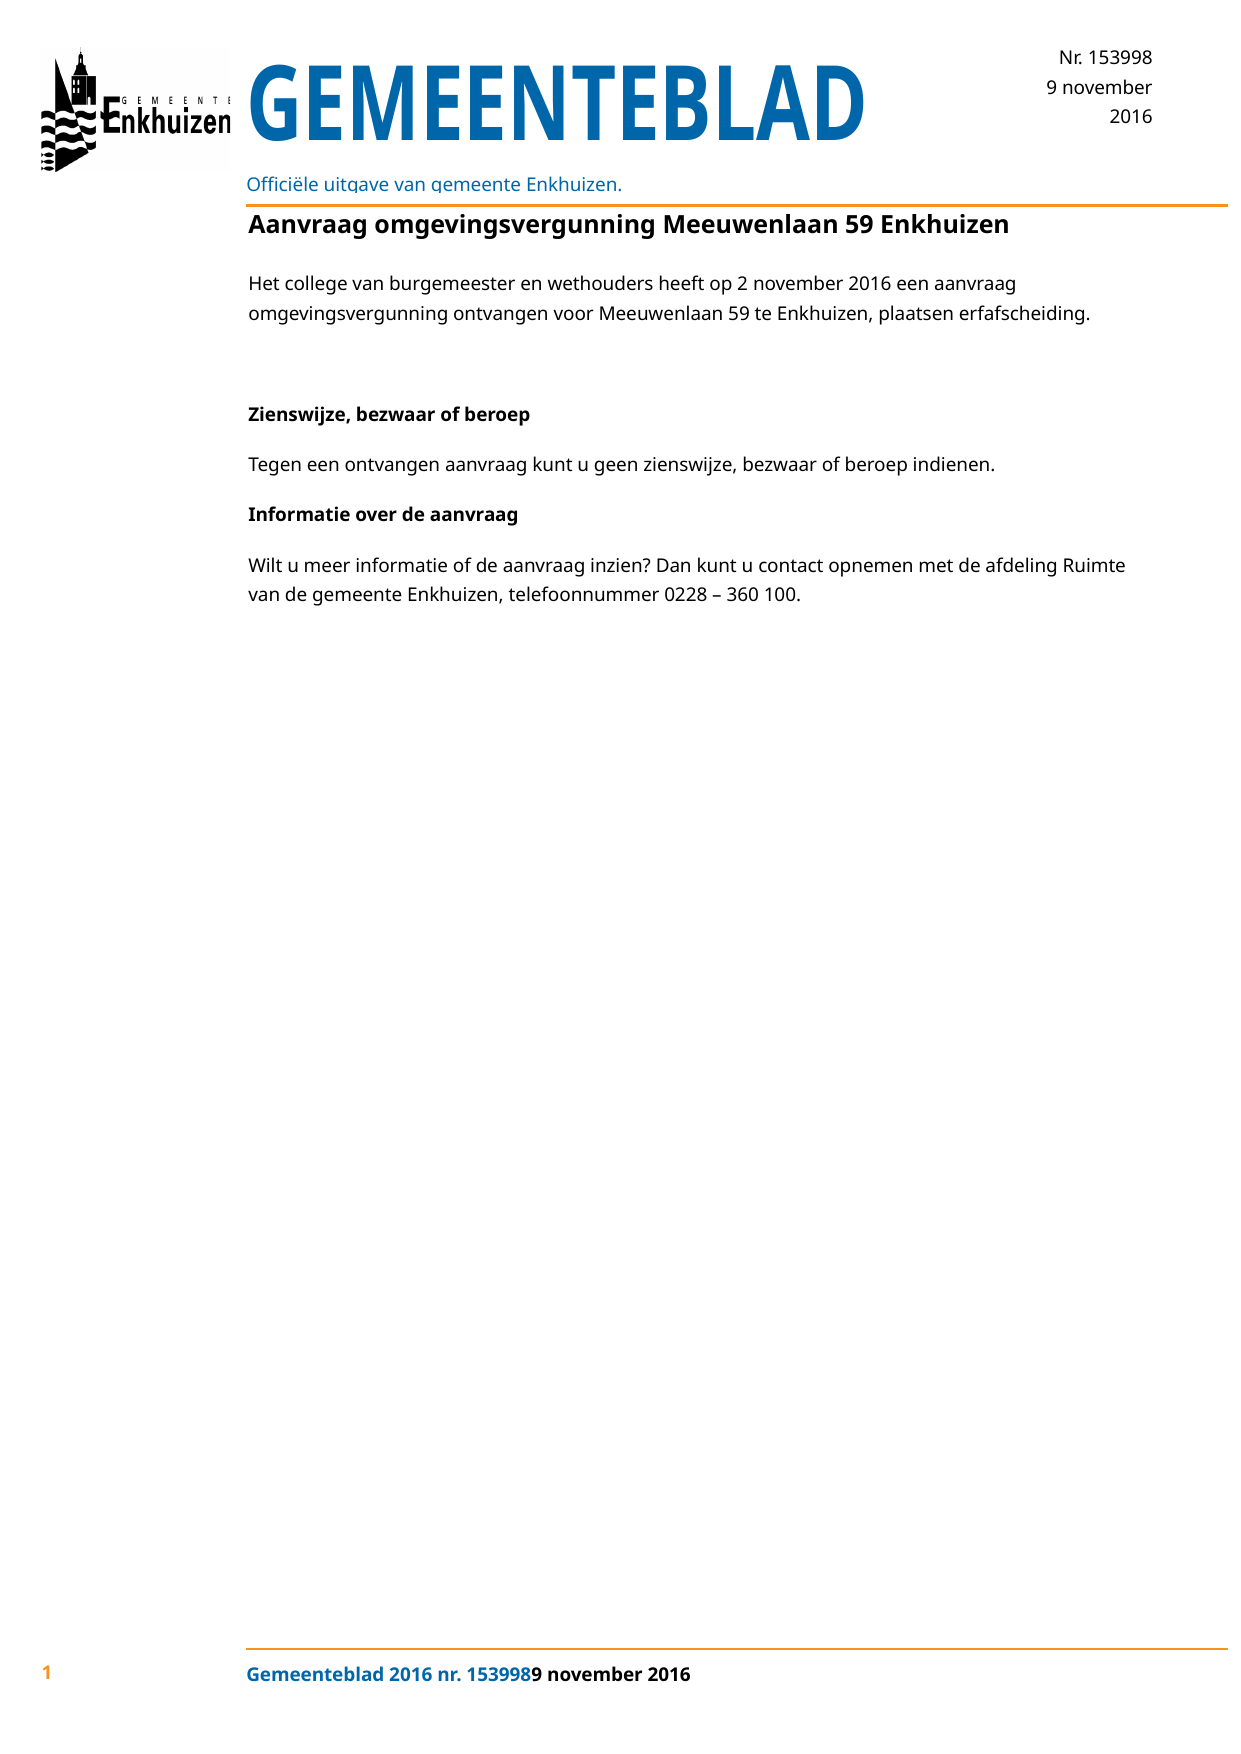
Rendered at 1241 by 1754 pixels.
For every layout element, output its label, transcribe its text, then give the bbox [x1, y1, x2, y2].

picture [41, 47, 231, 172]
text Zienswijze, bezwaar of beroep [248, 401, 1152, 426]
text Wilt u meer informatie of de aanvraag inzien? Dan kunt u contact opnemen met de afdeling Ruimte van de gemeente Enkhuizen, telefoonnummer 0228 – 360 100. [248, 552, 1152, 607]
text Informatie over de aanvraag [248, 502, 1152, 527]
text Het college van burgemeester en wethouders heeft op 2 november 2016 een aanvraag omgevingsvergunning ontvangen voor Meeuwenlaan 59 te Enkhuizen, plaatsen erfafscheiding. [248, 270, 1152, 326]
text Aanvraag omgevingsvergunning Meeuwenlaan 59 Enkhuizen [248, 207, 1152, 241]
text Tegen een ontvangen aanvraag kunt u geen zienswijze, bezwaar of beroep indienen. [248, 451, 1152, 477]
